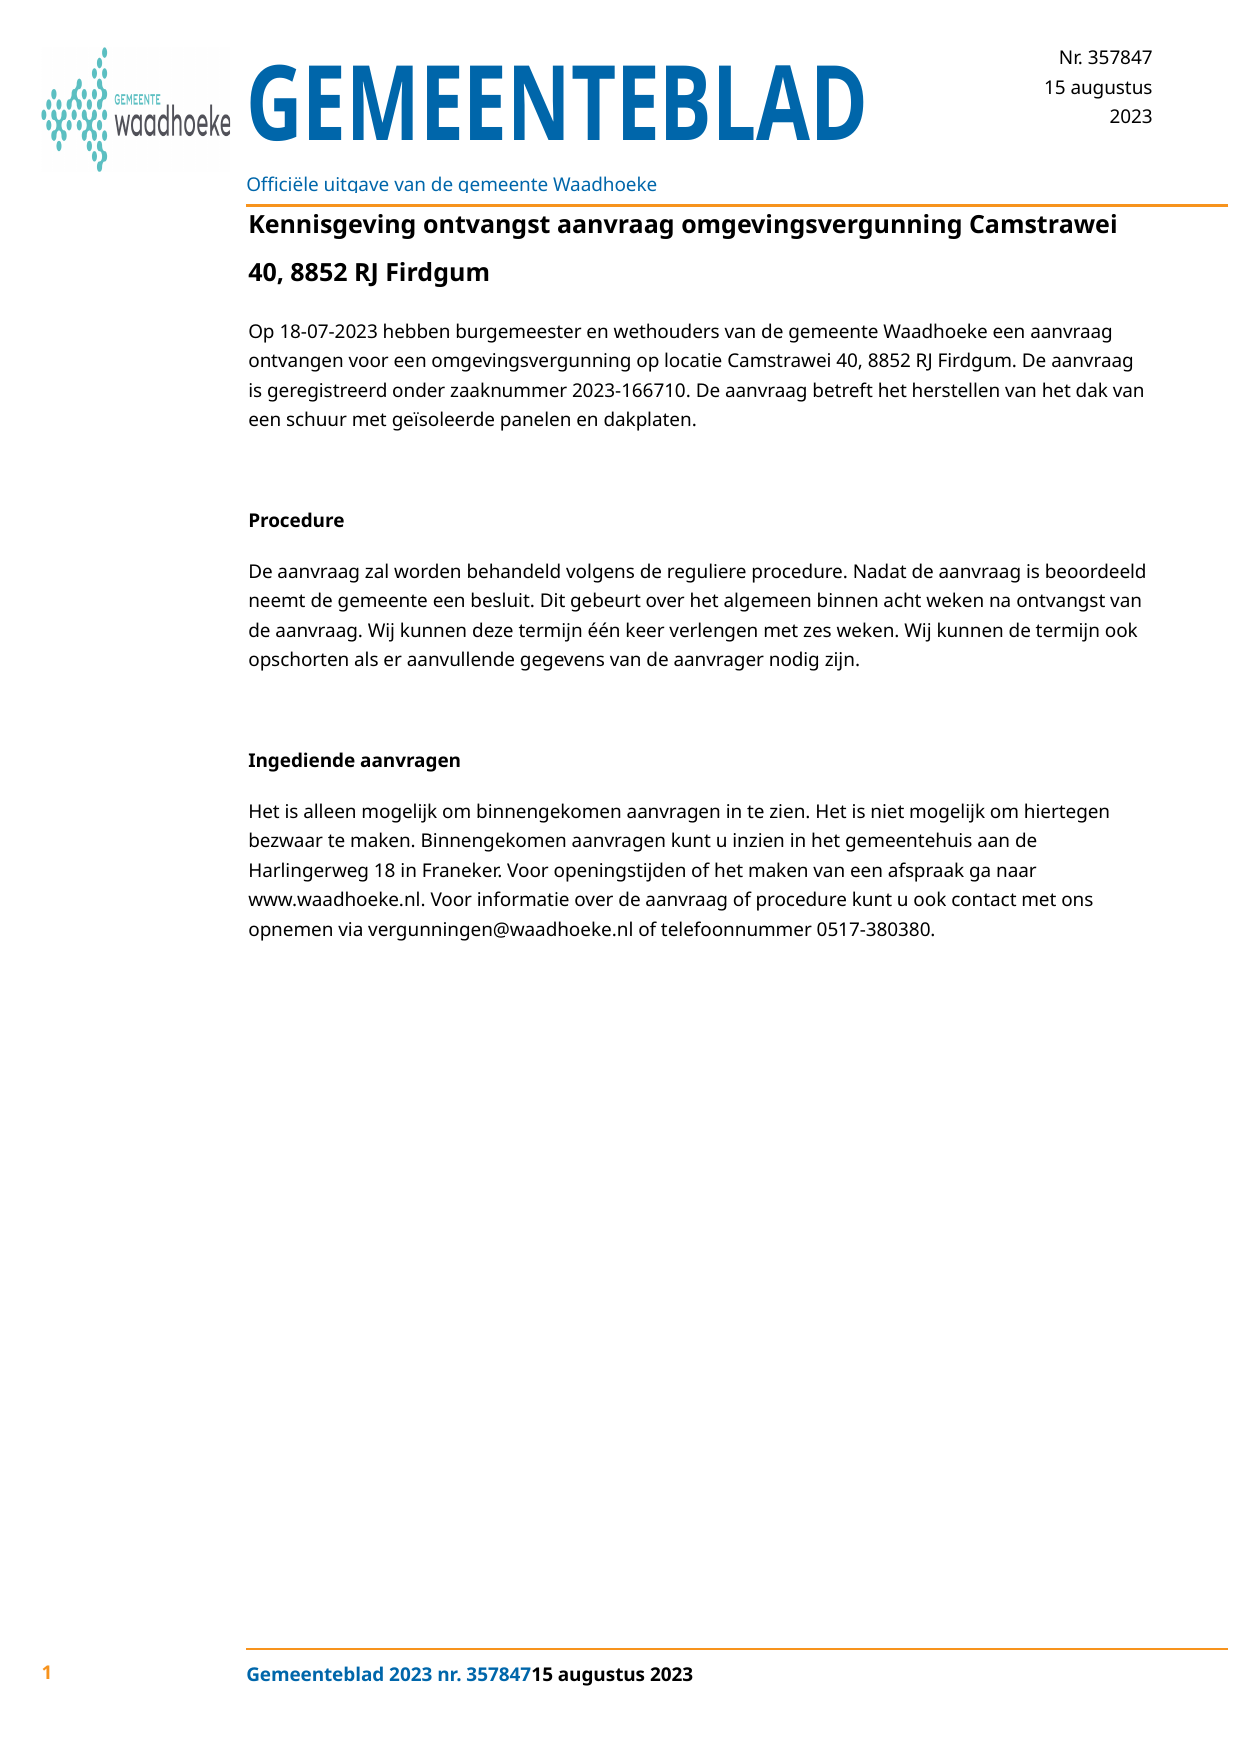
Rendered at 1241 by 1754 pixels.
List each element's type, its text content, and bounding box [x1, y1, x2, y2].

text Procedure [248, 507, 1152, 533]
picture [41, 47, 231, 172]
text Kennisgeving ontvangst aanvraag omgevingsvergunning Camstrawei 40, 8852 RJ Firdgum [248, 207, 1152, 288]
text Ingediende aanvragen [248, 747, 1152, 773]
text De aanvraag zal worden behandeld volgens de reguliere procedure. Nadat de aanvraag is beoordeeld neemt de gemeente een besluit. Dit gebeurt over het algemeen binnen acht weken na ontvangst van de aanvraag. Wij kunnen deze termijn één keer verlengen met zes weken. Wij kunnen de termijn ook opschorten als er aanvullende gegevens van de aanvrager nodig zijn. [248, 558, 1152, 672]
text Het is alleen mogelijk om binnengekomen aanvragen in te zien. Het is niet mogelijk om hiertegen bezwaar te maken. Binnengekomen aanvragen kunt u inzien in het gemeentehuis aan de Harlingerweg 18 in Franeker. Voor openingstijden of het maken van een afspraak ga naar www.waadhoeke.nl. Voor informatie over de aanvraag of procedure kunt u ook contact met ons opnemen via vergunningen@waadhoeke.nl of telefoonnummer 0517-380380. [248, 798, 1152, 942]
text Op 18-07-2023 hebben burgemeester en wethouders van de gemeente Waadhoeke een aanvraag ontvangen voor een omgevingsvergunning op locatie Camstrawei 40, 8852 RJ Firdgum. De aanvraag is geregistreerd onder zaaknummer 2023-166710. De aanvraag betreft het herstellen van het dak van een schuur met geïsoleerde panelen en dakplaten. [248, 318, 1152, 432]
